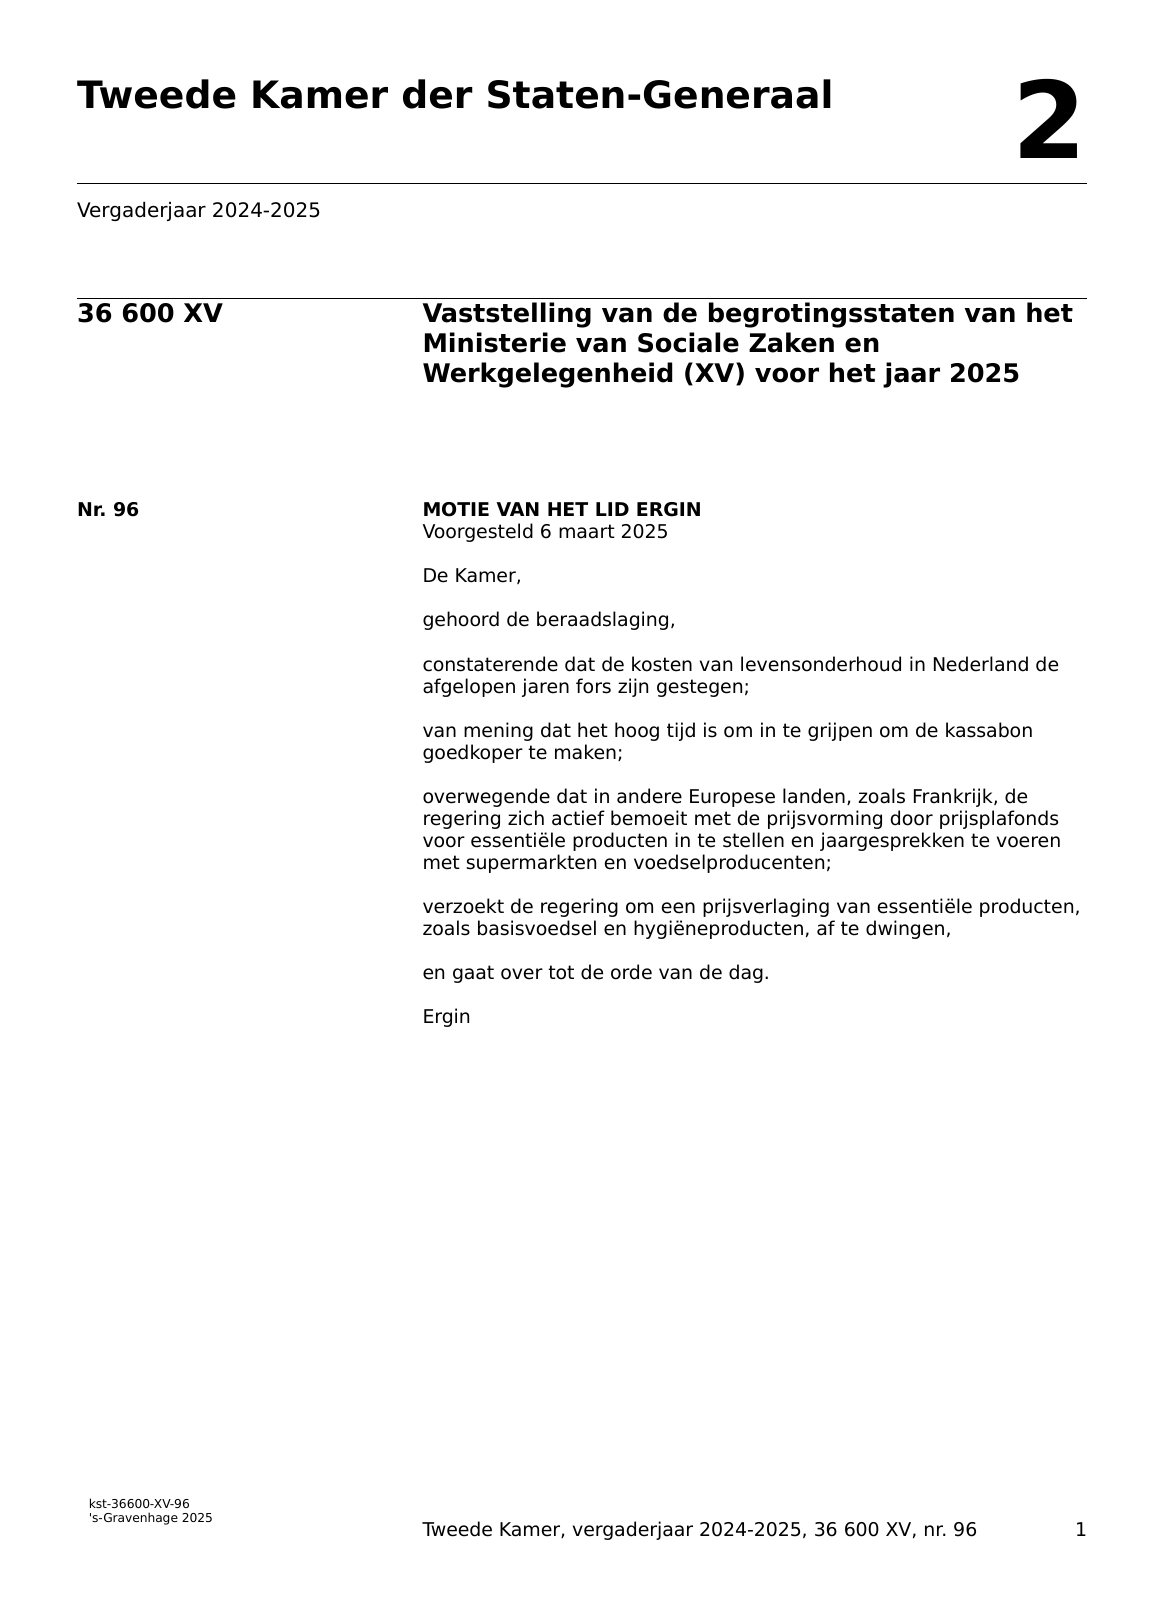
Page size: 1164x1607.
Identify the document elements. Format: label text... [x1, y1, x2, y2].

text Voorgesteld 6 maart 2025 [422, 521, 1087, 543]
text van mening dat het hoog tijd is om in te grijpen om de kassabon goedkoper te maken; [422, 720, 1087, 764]
text verzoekt de regering om een prijsverlaging van essentiële producten, zoals basisvoedsel en hygiëneproducten, af te dwingen, [422, 896, 1087, 940]
text De Kamer, [422, 565, 1087, 587]
text gehoord de beraadslaging, [422, 609, 1087, 631]
text 's-Gravenhage 2025 [88, 1511, 323, 1525]
text constaterende dat de kosten van levensonderhoud in Nederland de afgelopen jaren fors zijn gestegen; [422, 653, 1087, 697]
table_cell Vergaderjaar 2024-2025 [77, 184, 1087, 298]
text overwegende dat in andere Europese landen, zoals Frankrijk, de regering zich actief bemoeit met de prijsvorming door prijsplafonds voor essentiële producten in te stellen en jaargesprekken te voeren met supermarkten en voedselproducenten; [422, 786, 1087, 874]
text Ergin [422, 1006, 1087, 1028]
text kst-36600-XV-96 [88, 1497, 323, 1511]
text en gaat over tot de orde van de dag. [422, 962, 1087, 984]
table_header Tweede Kamer der Staten-Generaal [77, 59, 886, 183]
subtitle Nr. 96 MOTIE VAN HET LID ERGIN [77, 499, 1087, 521]
table_header 2 [886, 59, 1087, 183]
subtitle 36 600 XV Vaststelling van de begrotingsstaten van het Ministerie van Sociale Zaken en Werkgelegenheid (XV) voor het jaar 2025 [77, 299, 1087, 388]
